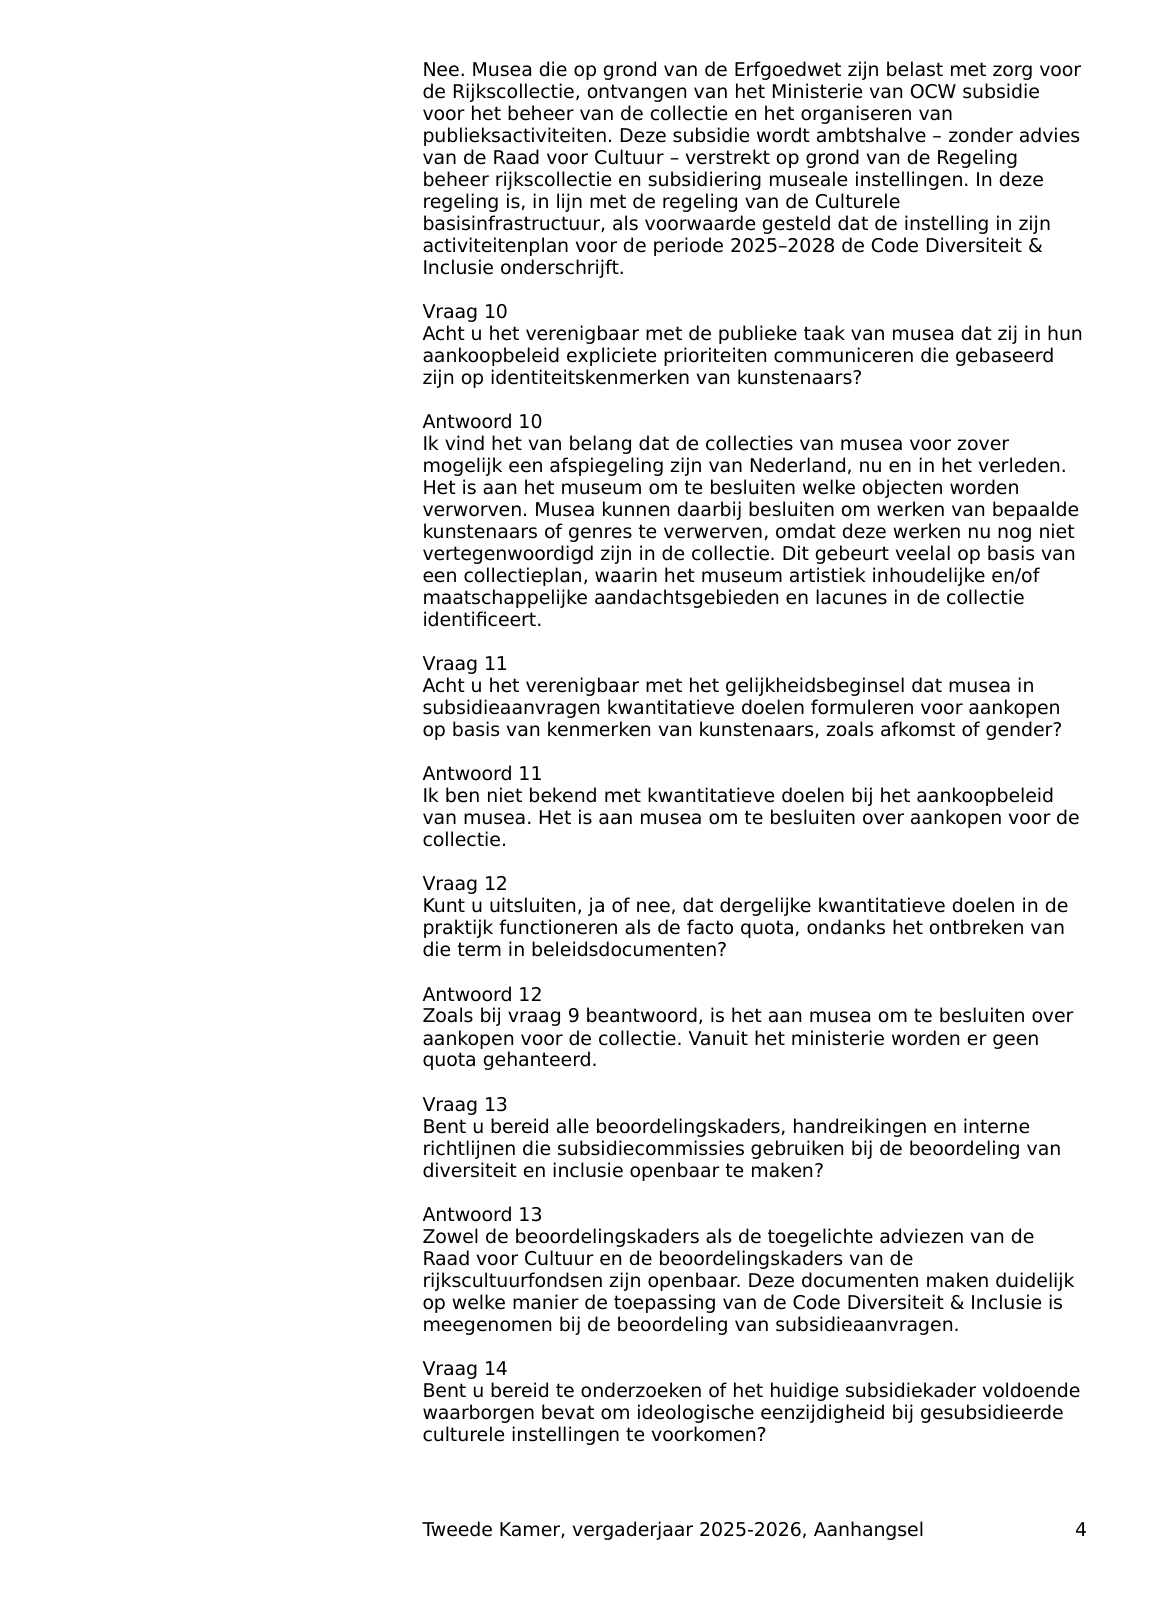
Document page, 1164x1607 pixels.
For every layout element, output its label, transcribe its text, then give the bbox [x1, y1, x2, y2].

text Vraag 12 [422, 873, 1087, 895]
text Kunt u uitsluiten, ja of nee, dat dergelijke kwantitatieve doelen in de praktijk functioneren als de facto quota, ondanks het ontbreken van die term in beleidsdocumenten? [422, 895, 1087, 961]
text Zoals bij vraag 9 beantwoord, is het aan musea om te besluiten over aankopen voor de collectie. Vanuit het ministerie worden er geen quota gehanteerd. [422, 1005, 1087, 1071]
text Vraag 13 [422, 1093, 1087, 1116]
text Antwoord 13 [422, 1204, 1087, 1226]
text Antwoord 11 [422, 763, 1087, 785]
text Acht u het verenigbaar met het gelijkheidsbeginsel dat musea in subsidieaanvragen kwantitatieve doelen formuleren voor aankopen op basis van kenmerken van kunstenaars, zoals afkomst of gender? [422, 675, 1087, 741]
text Ik vind het van belang dat de collecties van musea voor zover mogelijk een afspiegeling zijn van Nederland, nu en in het verleden. Het is aan het museum om te besluiten welke objecten worden verworven. Musea kunnen daarbij besluiten om werken van bepaalde kunstenaars of genres te verwerven, omdat deze werken nu nog niet vertegenwoordigd zijn in de collectie. Dit gebeurt veelal op basis van een collectieplan, waarin het museum artistiek inhoudelijke en/of maatschappelijke aandachtsgebieden en lacunes in de collectie identificeert. [422, 433, 1087, 631]
text Zowel de beoordelingskaders als de toegelichte adviezen van de Raad voor Cultuur en de beoordelingskaders van de rijkscultuurfondsen zijn openbaar. Deze documenten maken duidelijk op welke manier de toepassing van de Code Diversiteit & Inclusie is meegenomen bij de beoordeling van subsidieaanvragen. [422, 1226, 1087, 1336]
text Bent u bereid te onderzoeken of het huidige subsidiekader voldoende waarborgen bevat om ideologische eenzijdigheid bij gesubsidieerde culturele instellingen te voorkomen? [422, 1380, 1087, 1446]
text Antwoord 10 [422, 411, 1087, 433]
text Nee. Musea die op grond van de Erfgoedwet zijn belast met zorg voor de Rijkscollectie, ontvangen van het Ministerie van OCW subsidie voor het beheer van de collectie en het organiseren van publieksactiviteiten. Deze subsidie wordt ambtshalve – zonder advies van de Raad voor Cultuur – verstrekt op grond van de Regeling beheer rijkscollectie en subsidiering museale instellingen. In deze regeling is, in lijn met de regeling van de Culturele basisinfrastructuur, als voorwaarde gesteld dat de instelling in zijn activiteitenplan voor de periode 2025–2028 de Code Diversiteit & Inclusie onderschrijft. [422, 59, 1087, 279]
text Antwoord 12 [422, 983, 1087, 1005]
text Acht u het verenigbaar met de publieke taak van musea dat zij in hun aankoopbeleid expliciete prioriteiten communiceren die gebaseerd zijn op identiteitskenmerken van kunstenaars? [422, 323, 1087, 389]
text Ik ben niet bekend met kwantitatieve doelen bij het aankoopbeleid van musea. Het is aan musea om te besluiten over aankopen voor de collectie. [422, 785, 1087, 851]
text Vraag 14 [422, 1358, 1087, 1380]
text Vraag 10 [422, 301, 1087, 323]
text Bent u bereid alle beoordelingskaders, handreikingen en interne richtlijnen die subsidiecommissies gebruiken bij de beoordeling van diversiteit en inclusie openbaar te maken? [422, 1116, 1087, 1181]
text Vraag 11 [422, 653, 1087, 675]
